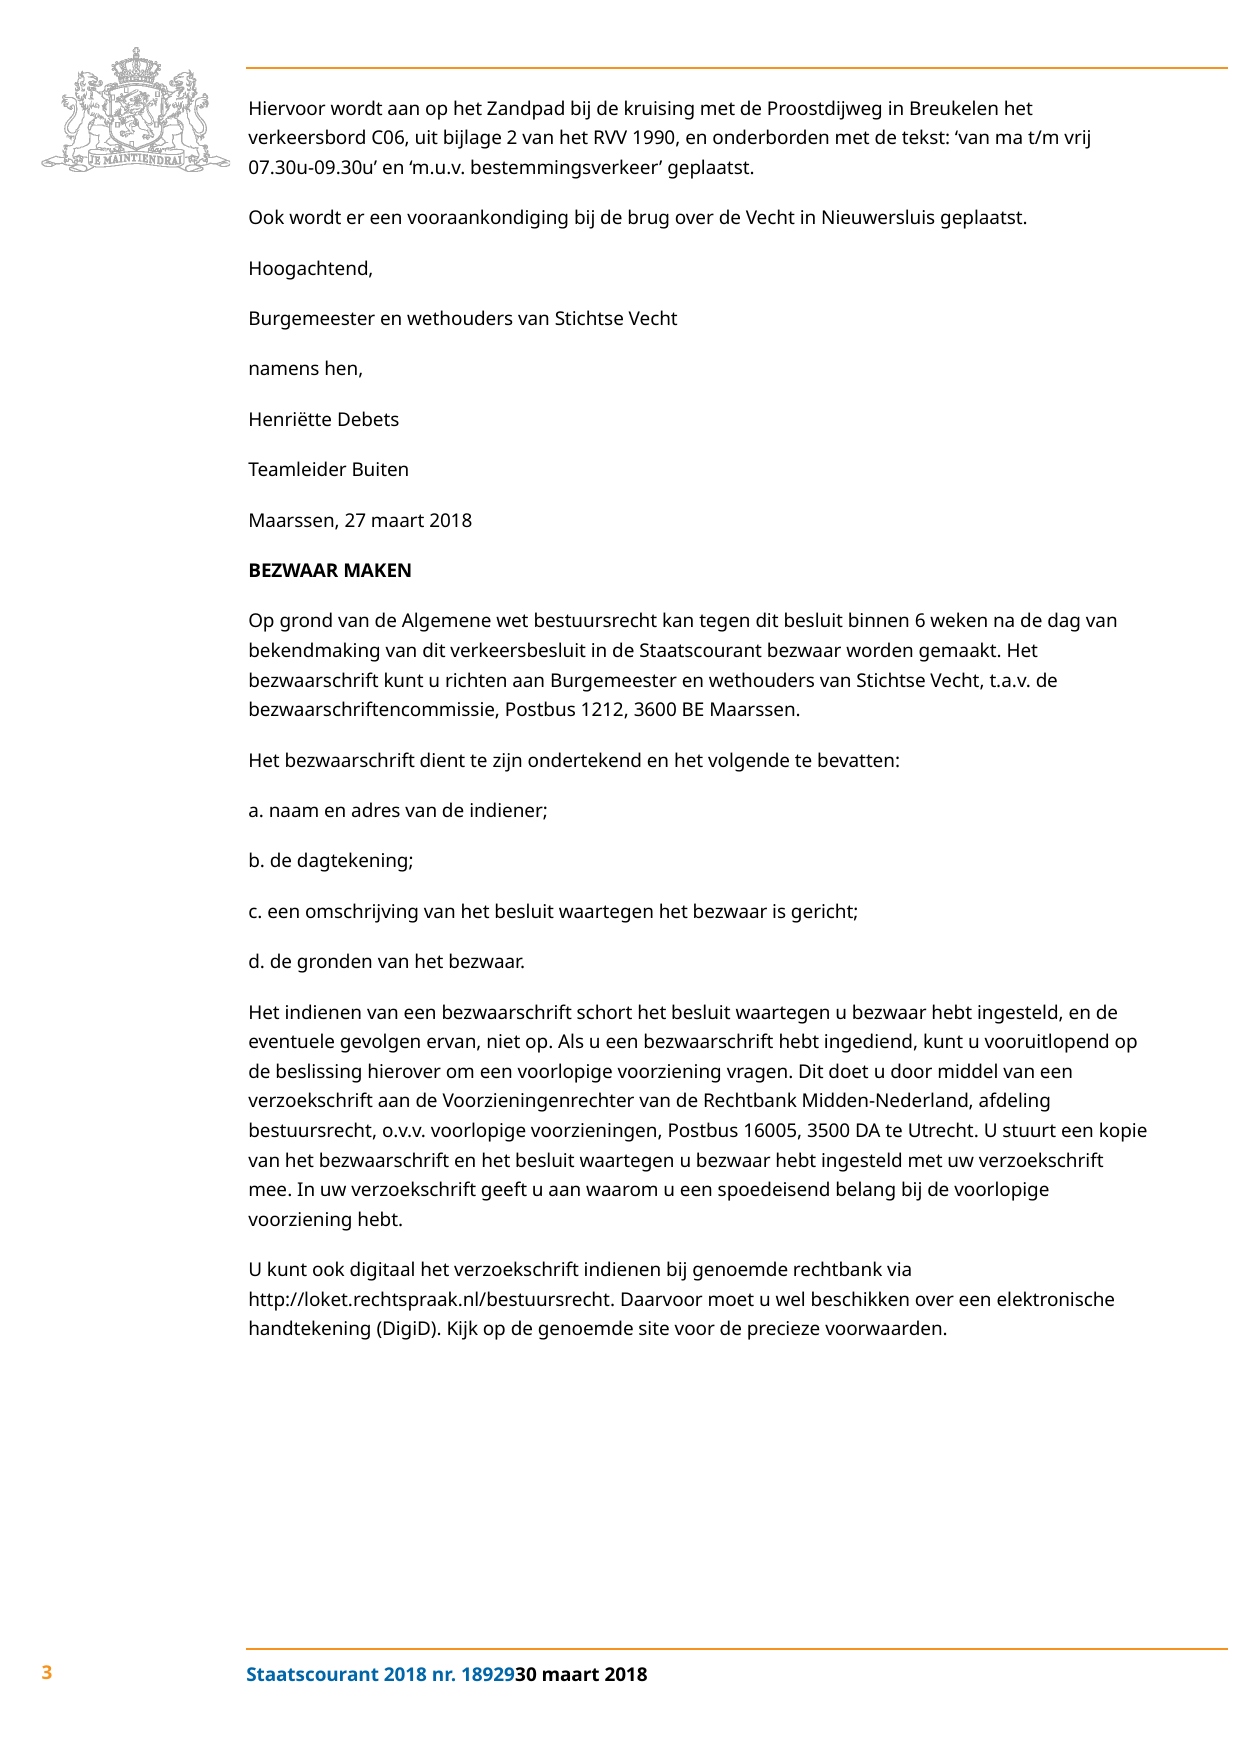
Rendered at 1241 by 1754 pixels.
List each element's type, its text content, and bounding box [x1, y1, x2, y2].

text Op grond van de Algemene wet bestuursrecht kan tegen dit besluit binnen 6 weken na de dag van bekendmaking van dit verkeersbesluit in de Staatscourant bezwaar worden gemaakt. Het bezwaarschrift kunt u richten aan Burgemeester en wethouders van Stichtse Vecht, t.a.v. de bezwaarschriftencommissie, Postbus 1212, 3600 BE Maarssen. [248, 608, 1152, 722]
text Maarssen, 27 maart 2018 [248, 507, 1152, 533]
text Hoogachtend, [248, 255, 1152, 281]
text Teamleider Buiten [248, 456, 1152, 482]
text BEZWAAR MAKEN [248, 557, 1152, 583]
text Hiervoor wordt aan op het Zandpad bij de kruising met de Proostdijweg in Breukelen het verkeersbord C06, uit bijlage 2 van het RVV 1990, en onderborden met de tekst: ‘van ma t/m vrij 07.30u-09.30u’ en ‘m.u.v. bestemmingsverkeer’ geplaatst. [248, 95, 1152, 180]
text U kunt ook digitaal het verzoekschrift indienen bij genoemde rechtbank via http://loket.rechtspraak.nl/bestuursrecht. Daarvoor moet u wel beschikken over een elektronische handtekening (DigiD). Kijk op de genoemde site voor de precieze voorwaarden. [248, 1256, 1152, 1341]
text Ook wordt er een vooraankondiging bij de brug over de Vecht in Nieuwersluis geplaatst. [248, 204, 1152, 230]
text a. naam en adres van de indiener; [248, 797, 1152, 823]
text b. de dagtekening; [248, 848, 1152, 873]
text namens hen, [248, 356, 1152, 381]
text Het bezwaarschrift dient te zijn ondertekend en het volgende te bevatten: [248, 747, 1152, 773]
picture [41, 47, 231, 172]
text d. de gronden van het bezwaar. [248, 948, 1152, 974]
text Henriëtte Debets [248, 406, 1152, 432]
text c. een omschrijving van het besluit waartegen het bezwaar is gericht; [248, 898, 1152, 924]
text Het indienen van een bezwaarschrift schort het besluit waartegen u bezwaar hebt ingesteld, en de eventuele gevolgen ervan, niet op. Als u een bezwaarschrift hebt ingediend, kunt u vooruitlopend op de beslissing hierover om een voorlopige voorziening vragen. Dit doet u door middel van een verzoekschrift aan de Voorzieningenrechter van de Rechtbank Midden-Nederland, afdeling bestuursrecht, o.v.v. voorlopige voorzieningen, Postbus 16005, 3500 DA te Utrecht. U stuurt een kopie van het bezwaarschrift en het besluit waartegen u bezwaar hebt ingesteld met uw verzoekschrift mee. In uw verzoekschrift geeft u aan waarom u een spoedeisend belang bij de voorlopige voorziening hebt. [248, 999, 1152, 1232]
text Burgemeester en wethouders van Stichtse Vecht [248, 305, 1152, 331]
